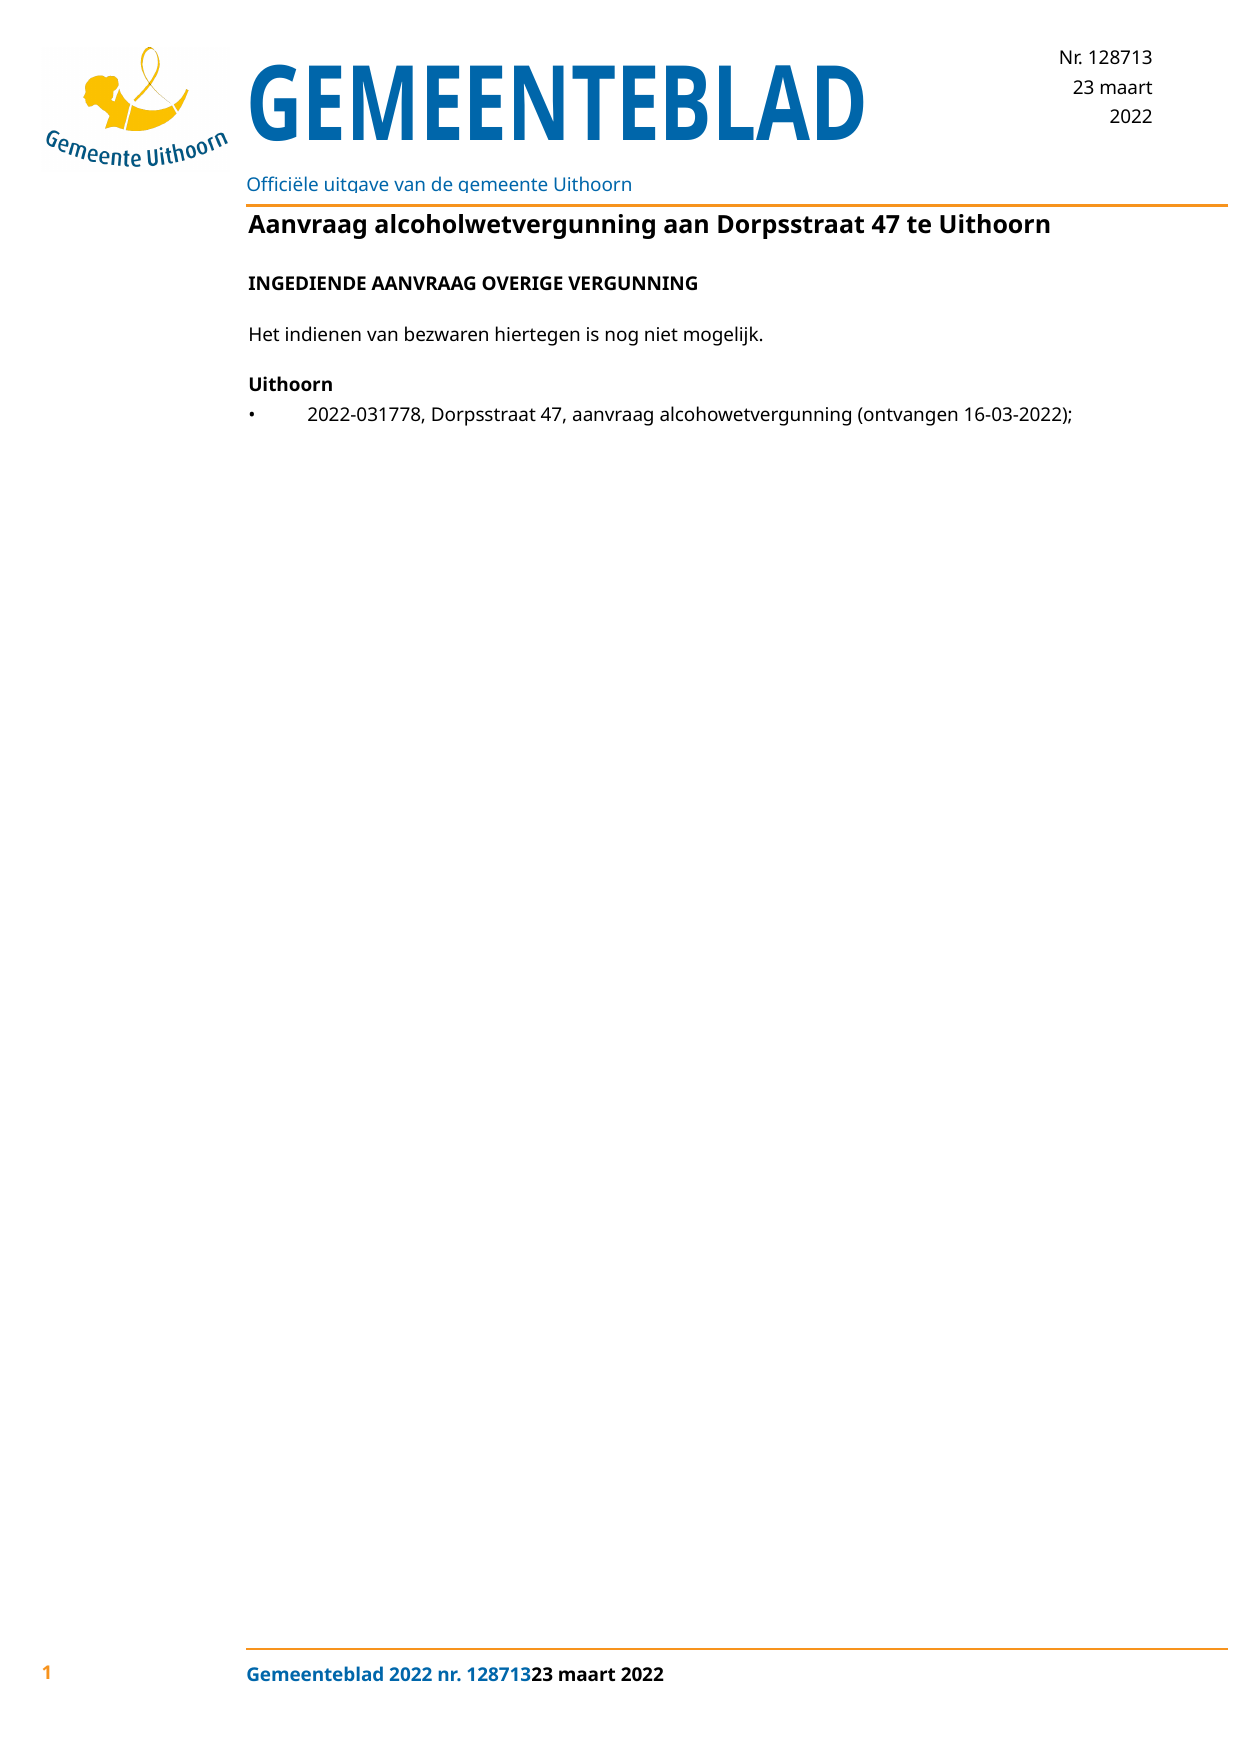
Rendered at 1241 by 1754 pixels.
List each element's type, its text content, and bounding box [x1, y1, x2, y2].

picture [41, 47, 231, 172]
text INGEDIENDE AANVRAAG OVERIGE VERGUNNING [248, 270, 1152, 296]
list 2022-031778, Dorpsstraat 47, aanvraag alcohowetvergunning (ontvangen 16-03-2022); [248, 401, 1152, 426]
text Het indienen van bezwaren hiertegen is nog niet mogelijk. [248, 321, 1152, 346]
text Aanvraag alcoholwetvergunning aan Dorpsstraat 47 te Uithoorn [248, 207, 1152, 241]
text Uithoorn [248, 371, 1152, 397]
